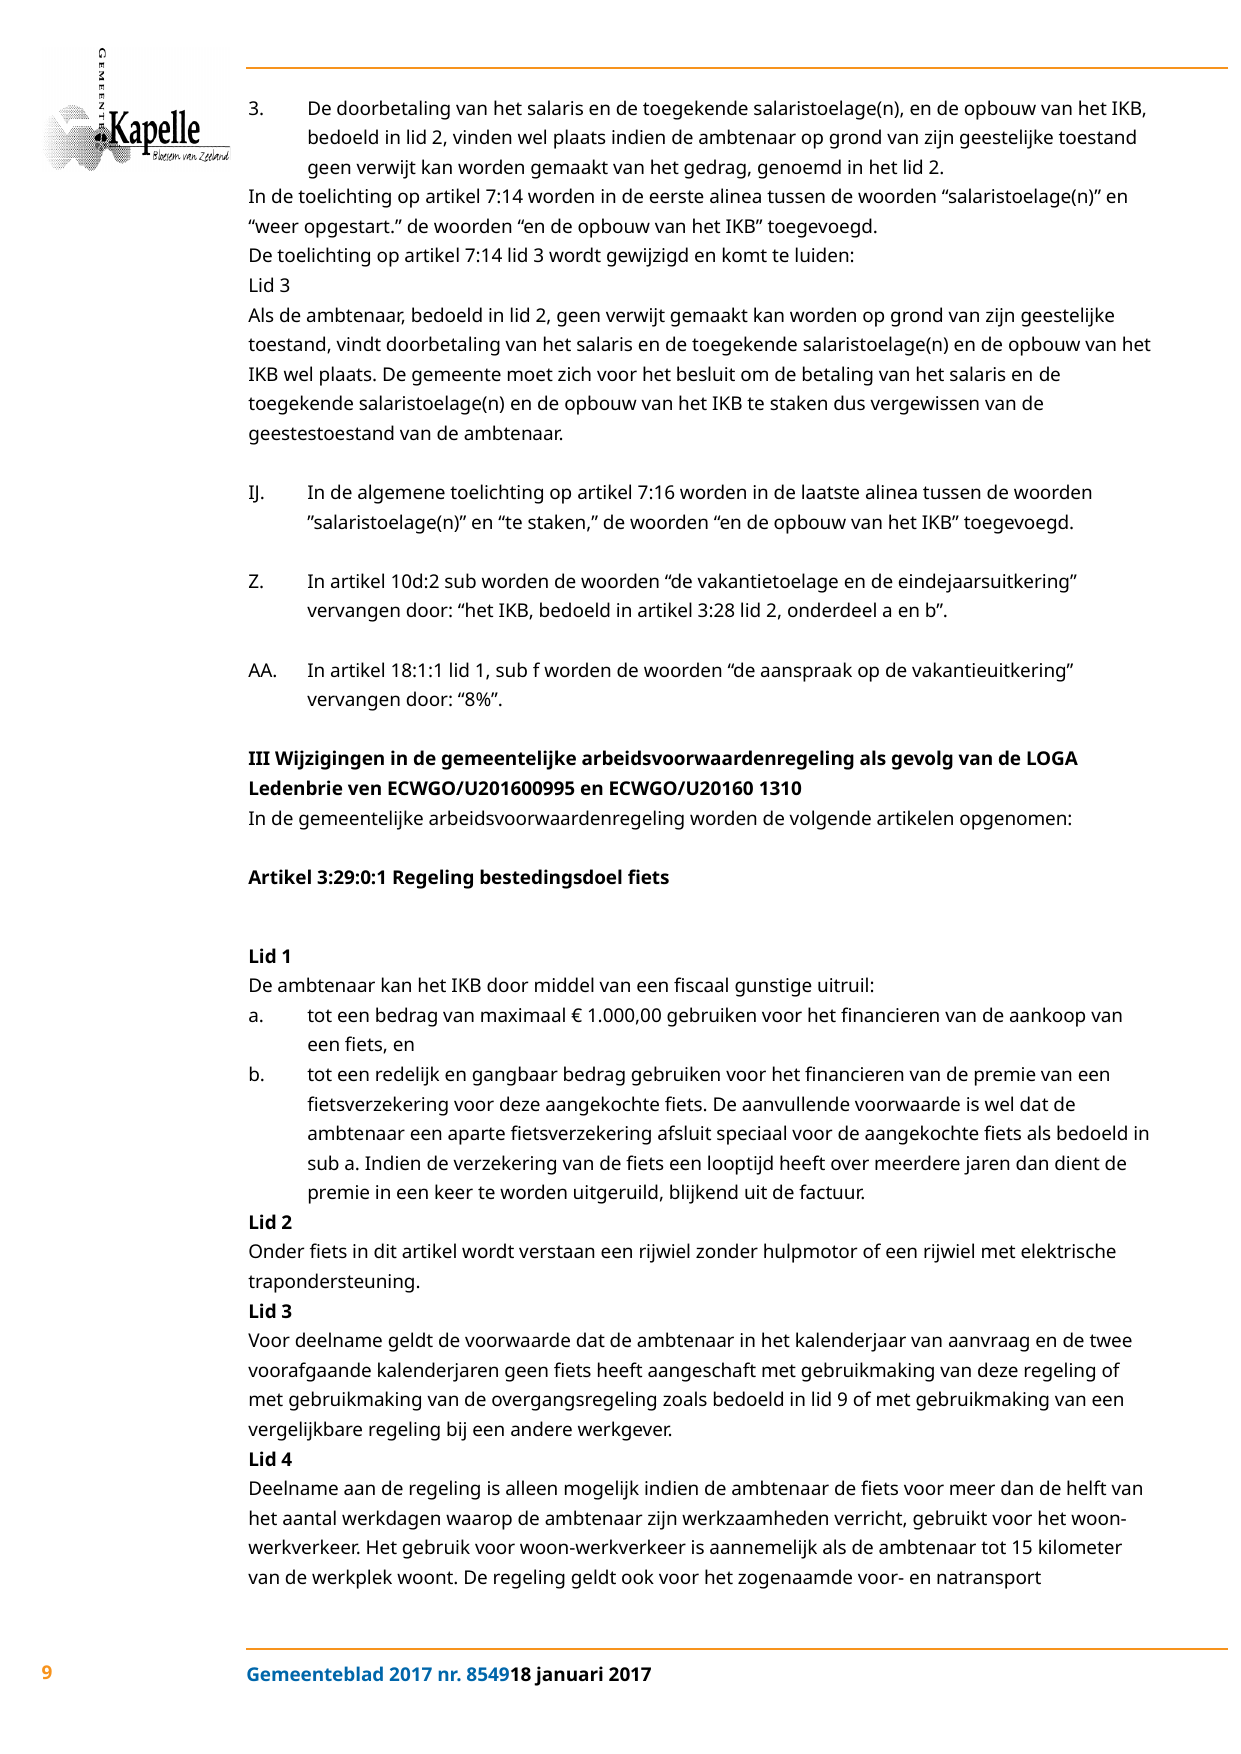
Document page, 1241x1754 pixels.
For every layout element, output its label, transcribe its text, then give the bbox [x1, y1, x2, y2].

text Als de ambtenaar, bedoeld in lid 2, geen verwijt gemaakt kan worden op grond van zijn geestelijke toestand, vindt doorbetaling van het salaris en de toegekende salaristoelage(n) en de opbouw van het IKB wel plaats. De gemeente moet zich voor het besluit om de betaling van het salaris en de toegekende salaristoelage(n) en de opbouw van het IKB te staken dus vergewissen van de geestestoestand van de ambtenaar. [248, 302, 1152, 446]
list In artikel 18:1:1 lid 1, sub f worden de woorden “de aanspraak op de vakantieuitkering” vervangen door: “8%”. [248, 657, 1152, 712]
picture [41, 47, 231, 172]
text Onder fiets in dit artikel wordt verstaan een rijwiel zonder hulpmotor of een rijwiel met elektrische trapondersteuning. [248, 1239, 1152, 1294]
text III Wijzigingen in de gemeentelijke arbeidsvoorwaardenregeling als gevolg van de LOGA Ledenbrie ven ECWGO/U201600995 en ECWGO/U20160 1310 [248, 746, 1152, 801]
text De toelichting op artikel 7:14 lid 3 wordt gewijzigd en komt te luiden: [248, 243, 1152, 268]
list tot een bedrag van maximaal € 1.000,00 gebruiken voor het financieren van de aankoop van een fiets, en [248, 1002, 1152, 1057]
text In de gemeentelijke arbeidsvoorwaardenregeling worden de volgende artikelen opgenomen: [248, 805, 1152, 831]
text De ambtenaar kan het IKB door middel van een fiscaal gunstige uitruil: [248, 972, 1152, 998]
list tot een redelijk en gangbaar bedrag gebruiken voor het financieren van de premie van een fietsverzekering voor deze aangekochte fiets. De aanvullende voorwaarde is wel dat de ambtenaar een aparte fietsverzekering afsluit speciaal voor de aangekochte fiets als bedoeld in sub a. Indien de verzekering van de fiets een looptijd heeft over meerdere jaren dan dient de premie in een keer te worden uitgeruild, blijkend uit de factuur. [248, 1061, 1152, 1205]
list De doorbetaling van het salaris en de toegekende salaristoelage(n), en de opbouw van het IKB, bedoeld in lid 2, vinden wel plaats indien de ambtenaar op grond van zijn geestelijke toestand geen verwijt kan worden gemaakt van het gedrag, genoemd in het lid 2. [248, 95, 1152, 180]
text Lid 1 [248, 943, 1152, 968]
text Lid 3 [248, 272, 1152, 298]
text Deelname aan de regeling is alleen mogelijk indien de ambtenaar de fiets voor meer dan de helft van het aantal werkdagen waarop de ambtenaar zijn werkzaamheden verricht, gebruikt voor het woon-werkverkeer. Het gebruik voor woon-werkverkeer is aannemelijk als de ambtenaar tot 15 kilometer van de werkplek woont. De regeling geldt ook voor het zogenaamde voor- en natransport [248, 1475, 1152, 1590]
list In de algemene toelichting op artikel 7:16 worden in de laatste alinea tussen de woorden ”salaristoelage(n)” en “te staken,” de woorden “en de opbouw van het IKB” toegevoegd. [248, 479, 1152, 535]
text Voor deelname geldt de voorwaarde dat de ambtenaar in het kalenderjaar van aanvraag en de twee voorafgaande kalenderjaren geen fiets heeft aangeschaft met gebruikmaking van deze regeling of met gebruikmaking van de overgangsregeling zoals bedoeld in lid 9 of met gebruikmaking van een vergelijkbare regeling bij een andere werkgever. [248, 1327, 1152, 1442]
text In de toelichting op artikel 7:14 worden in de eerste alinea tussen de woorden “salaristoelage(n)” en “weer opgestart.” de woorden “en de opbouw van het IKB” toegevoegd. [248, 183, 1152, 239]
text Artikel 3:29:0:1 Regeling bestedingsdoel fiets [248, 864, 1152, 890]
text Lid 2 [248, 1209, 1152, 1235]
text Lid 4 [248, 1446, 1152, 1471]
text Lid 3 [248, 1298, 1152, 1323]
list In artikel 10d:2 sub worden de woorden “de vakantietoelage en de eindejaarsuitkering” vervangen door: “het IKB, bedoeld in artikel 3:28 lid 2, onderdeel a en b”. [248, 568, 1152, 623]
